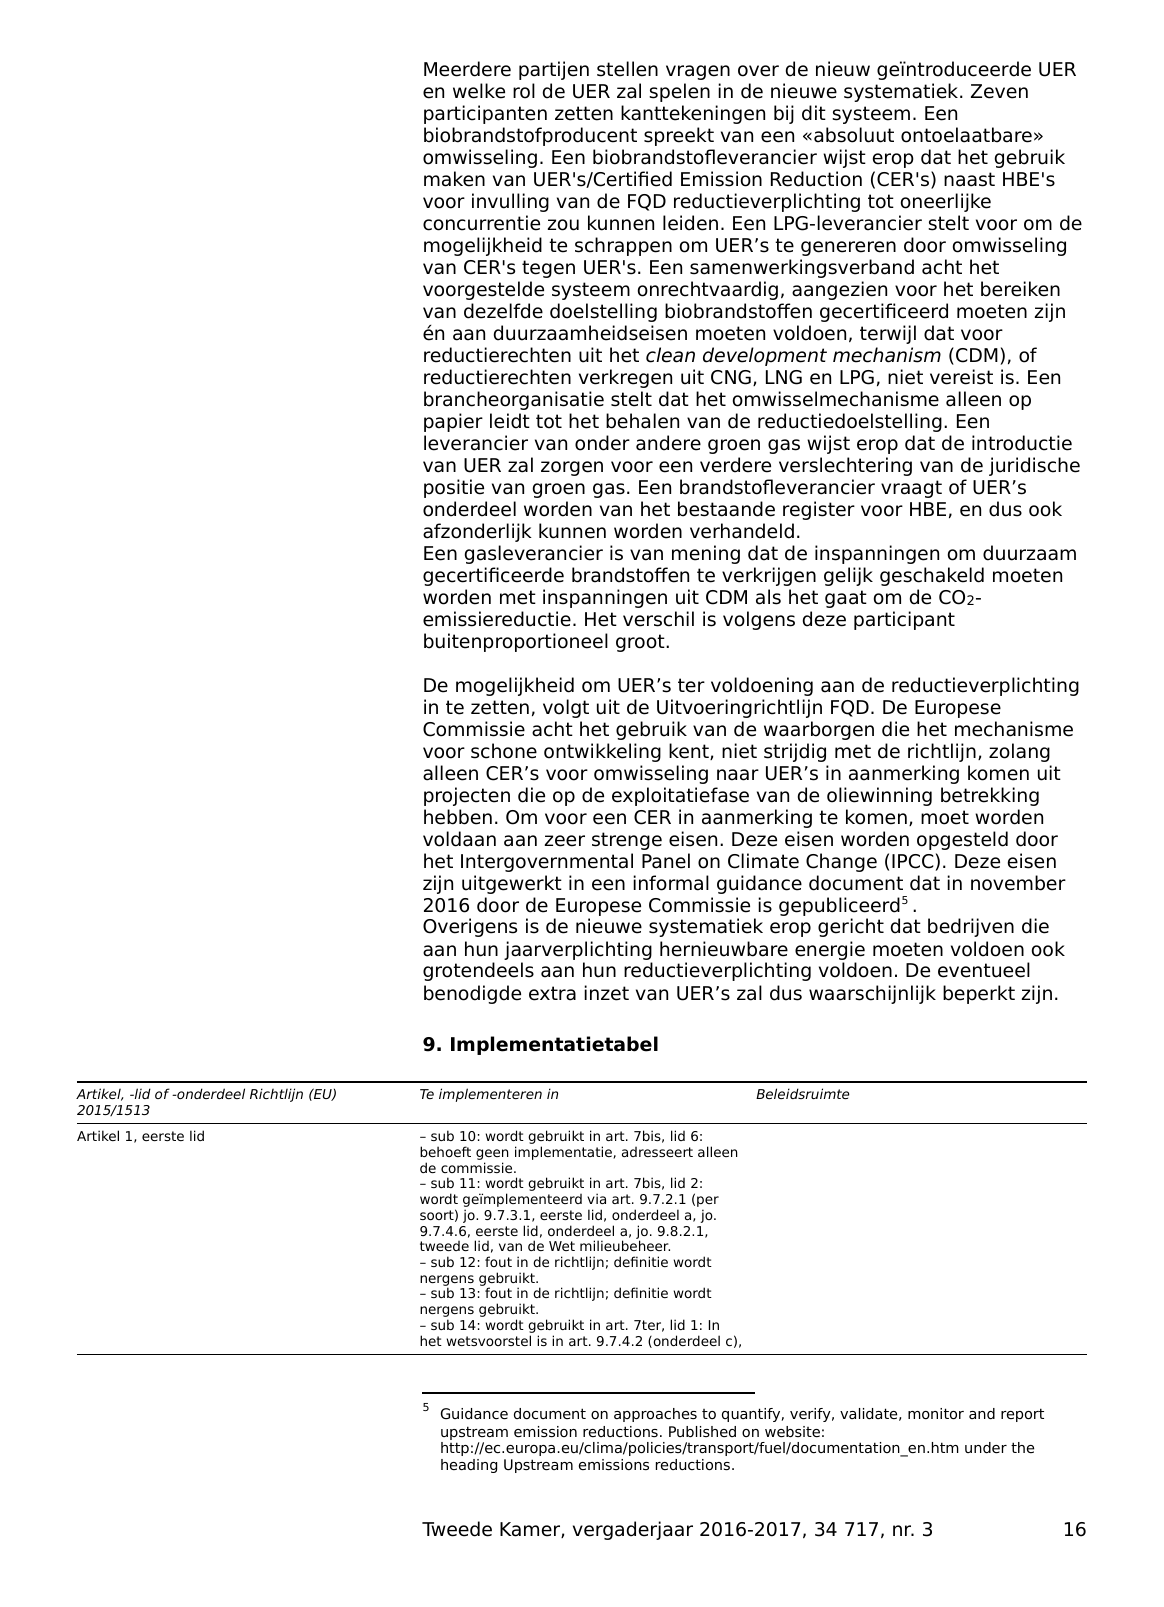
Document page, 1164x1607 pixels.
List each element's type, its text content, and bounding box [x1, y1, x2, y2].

subtitle 9. Implementatietabel [422, 1034, 1087, 1056]
table_header Artikel, -lid of -onderdeel Richtlijn (EU) 2015/1513 [77, 1083, 413, 1123]
text Een gasleverancier is van mening dat de inspanningen om duurzaam gecertificeerde brandstoffen te verkrijgen gelijk geschakeld moeten worden met inspanningen uit CDM als het gaat om de CO2-emissiereductie. Het verschil is volgens deze participant buitenproportioneel groot. [422, 543, 1087, 652]
table_cell [750, 1124, 1087, 1354]
text Overigens is de nieuwe systematiek erop gericht dat bedrijven die aan hun jaarverplichting hernieuwbare energie moeten voldoen ook grotendeels aan hun reductieverplichting voldoen. De eventueel benodigde extra inzet van UER’s zal dus waarschijnlijk beperkt zijn. [422, 916, 1087, 1004]
table_cell – sub 10: wordt gebruikt in art. 7bis, lid 6: behoeft geen implementatie, adresseert alleen de commissie. – sub 11: wordt gebruikt in art. 7bis, lid 2: wordt geïmplementeerd via art. 9.7.2.1 (per soort) jo. 9.7.3.1, eerste lid, onderdeel a, jo. 9.7.4.6, eerste lid, onderdeel a, jo. 9.8.2.1, tweede lid, van de Wet milieubeheer. – sub 12: fout in de richtlijn; definitie wordt nergens gebruikt. – sub 13: fout in de richtlijn; definitie wordt nergens gebruikt. – sub 14: wordt gebruikt in art. 7ter, lid 1: In het wetsvoorstel is in art. 9.7.4.2 (onderdeel c), [413, 1124, 750, 1354]
text Guidance document on approaches to quantify, verify, validate, monitor and report upstream emission reductions. Published on website: http://ec.europa.eu/clima/policies/transport/fuel/documentation_en.htm under the heading Upstream emissions reductions. [422, 1402, 1087, 1474]
table_cell Artikel 1, eerste lid [77, 1124, 413, 1354]
text Meerdere partijen stellen vragen over de nieuw geïntroduceerde UER en welke rol de UER zal spelen in de nieuwe systematiek. Zeven participanten zetten kanttekeningen bij dit systeem. Een biobrandstofproducent spreekt van een «absoluut ontoelaatbare» omwisseling. Een biobrandstofleverancier wijst erop dat het gebruik maken van UER's/Certified Emission Reduction (CER's) naast HBE's voor invulling van de FQD reductieverplichting tot oneerlijke concurrentie zou kunnen leiden. Een LPG-leverancier stelt voor om de mogelijkheid te schrappen om UER’s te genereren door omwisseling van CER's tegen UER's. Een samenwerkingsverband acht het voorgestelde systeem onrechtvaardig, aangezien voor het bereiken van dezelfde doelstelling biobrandstoffen gecertificeerd moeten zijn én aan duurzaamheidseisen moeten voldoen, terwijl dat voor reductierechten uit het clean development mechanism (CDM), of reductierechten verkregen uit CNG, LNG en LPG, niet vereist is. Een brancheorganisatie stelt dat het omwisselmechanisme alleen op papier leidt tot het behalen van de reductiedoelstelling. Een leverancier van onder andere groen gas wijst erop dat de introductie van UER zal zorgen voor een verdere verslechtering van de juridische positie van groen gas. Een brandstofleverancier vraagt of UER’s onderdeel worden van het bestaande register voor HBE, en dus ook afzonderlijk kunnen worden verhandeld. [422, 59, 1087, 543]
table_header Te implementeren in [413, 1083, 750, 1123]
table_header Beleidsruimte [750, 1083, 1087, 1123]
text De mogelijkheid om UER’s ter voldoening aan de reductieverplichting in te zetten, volgt uit de Uitvoeringrichtlijn FQD. De Europese Commissie acht het gebruik van de waarborgen die het mechanisme voor schone ontwikkeling kent, niet strijdig met de richtlijn, zolang alleen CER’s voor omwisseling naar UER’s in aanmerking komen uit projecten die op de exploitatiefase van de oliewinning betrekking hebben. Om voor een CER in aanmerking te komen, moet worden voldaan aan zeer strenge eisen. Deze eisen worden opgesteld door het Intergovernmental Panel on Climate Change (IPCC). Deze eisen zijn uitgewerkt in een informal guidance document dat in november 2016 door de Europese Commissie is gepubliceerd. [422, 675, 1087, 916]
